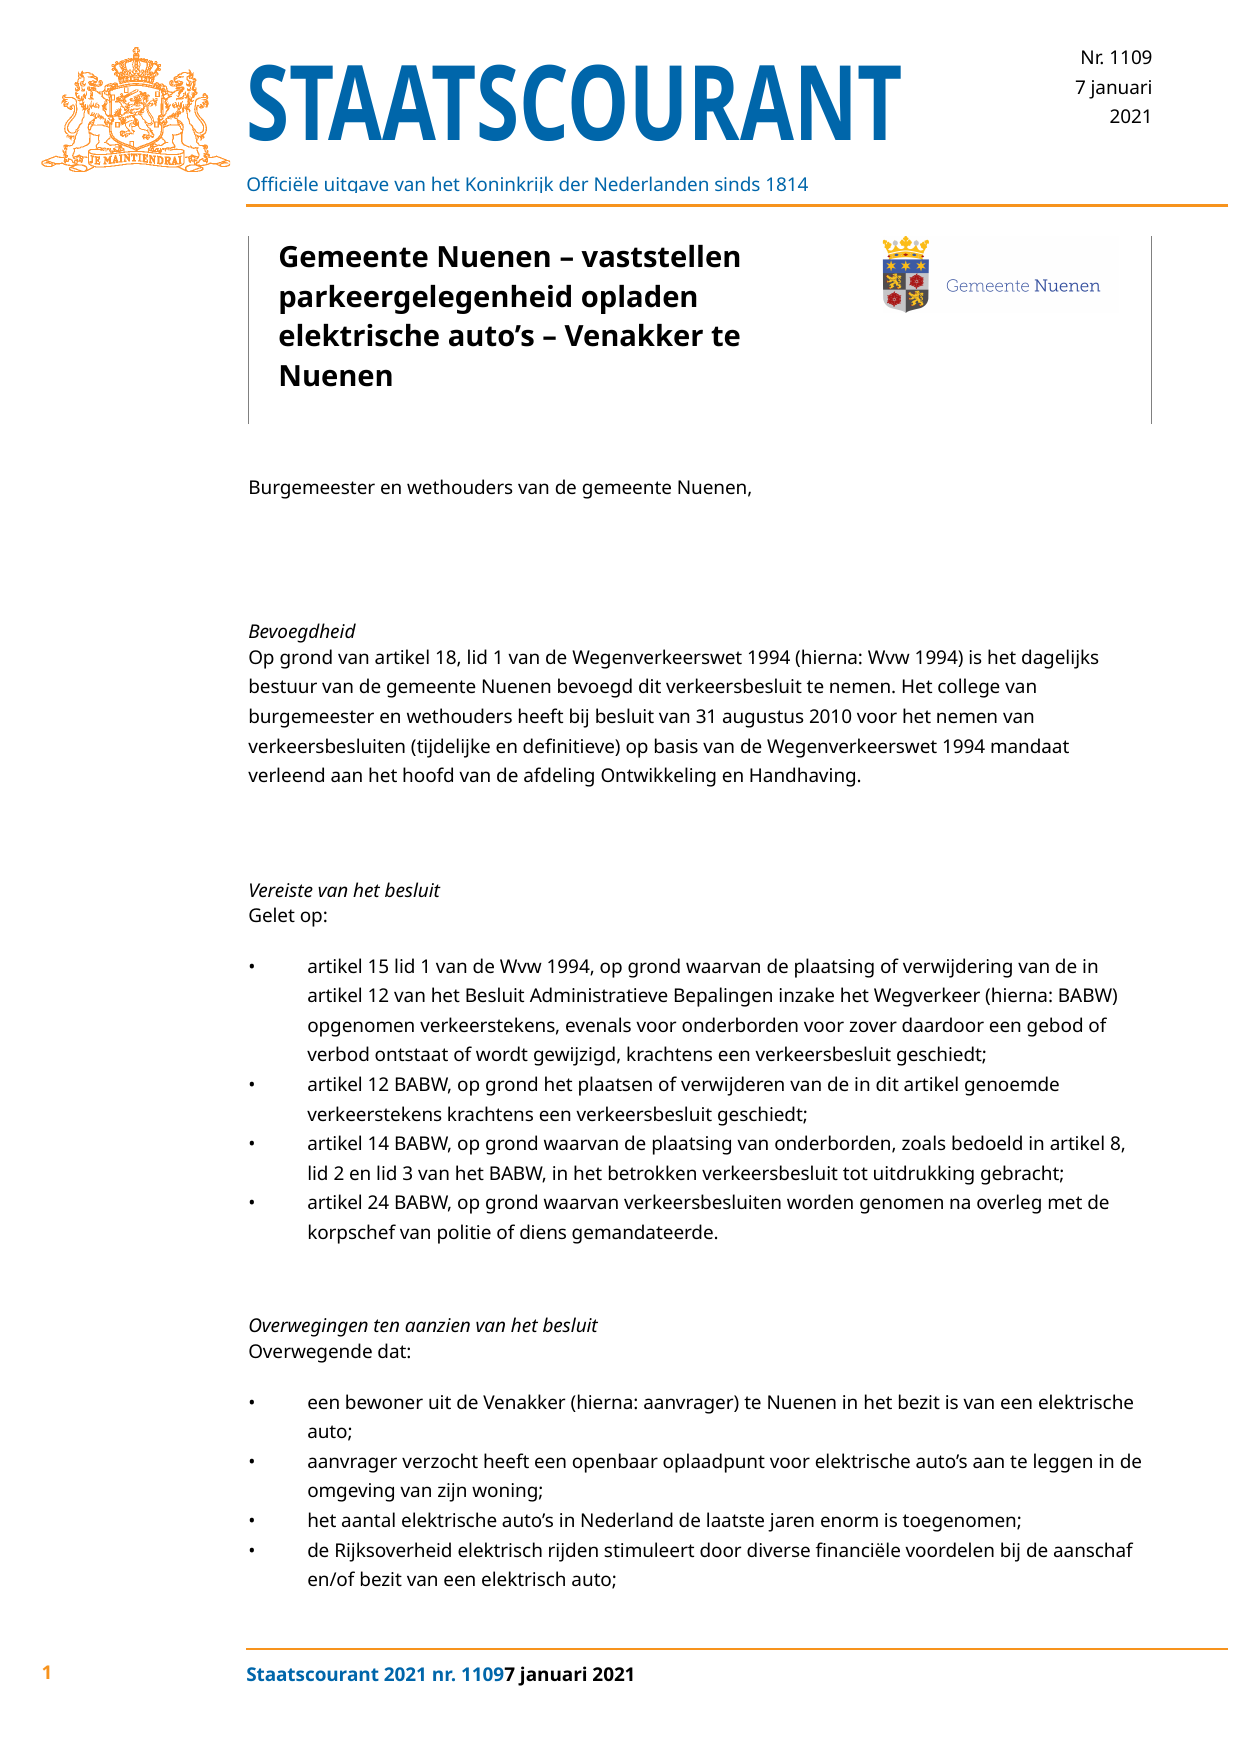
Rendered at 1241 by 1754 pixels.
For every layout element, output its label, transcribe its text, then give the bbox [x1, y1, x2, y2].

list de Rijksoverheid elektrisch rijden stimuleert door diverse financiële voordelen bij de aanschaf en/of bezit van een elektrisch auto; [248, 1537, 1152, 1592]
text Gelet op: [248, 902, 1152, 928]
text Burgemeester en wethouders van de gemeente Nuenen, [248, 474, 1152, 500]
text Bevoegdheid [248, 618, 1152, 644]
picture [882, 236, 1119, 313]
table_header Gemeente Nuenen – vaststellen parkeergelegenheid opladen elektrische auto’s – Venakker te Nuenen [249, 236, 850, 424]
list artikel 24 BABW, op grond waarvan verkeersbesluiten worden genomen na overleg met de korpschef van politie of diens gemandateerde. [248, 1189, 1152, 1245]
picture [41, 47, 231, 172]
text Op grond van artikel 18, lid 1 van de Wegenverkeerswet 1994 (hierna: Wvw 1994) is het dagelijks bestuur van de gemeente Nuenen bevoegd dit verkeersbesluit te nemen. Het college van burgemeester en wethouders heeft bij besluit van 31 augustus 2010 voor het nemen van verkeersbesluiten (tijdelijke en definitieve) op basis van de Wegenverkeerswet 1994 mandaat verleend aan het hoofd van de afdeling Ontwikkeling en Handhaving. [248, 644, 1152, 788]
list aanvrager verzocht heeft een openbaar oplaadpunt voor elektrische auto’s aan te leggen in de omgeving van zijn woning; [248, 1448, 1152, 1503]
table_header [850, 313, 1151, 424]
list artikel 12 BABW, op grond het plaatsen of verwijderen van de in dit artikel genoemde verkeerstekens krachtens een verkeersbesluit geschiedt; [248, 1071, 1152, 1127]
text Overwegende dat: [248, 1338, 1152, 1364]
text Vereiste van het besluit [248, 877, 1152, 902]
list het aantal elektrische auto’s in Nederland de laatste jaren enorm is toegenomen; [248, 1507, 1152, 1533]
table_header [1119, 236, 1151, 312]
table_header [850, 236, 882, 312]
list artikel 15 lid 1 van de Wvw 1994, op grond waarvan de plaatsing of verwijdering van de in artikel 12 van het Besluit Administratieve Bepalingen inzake het Wegverkeer (hierna: BABW) opgenomen verkeerstekens, evenals voor onderborden voor zover daardoor een gebod of verbod ontstaat of wordt gewijzigd, krachtens een verkeersbesluit geschiedt; [248, 953, 1152, 1067]
list artikel 14 BABW, op grond waarvan de plaatsing van onderborden, zoals bedoeld in artikel 8, lid 2 en lid 3 van het BABW, in het betrokken verkeersbesluit tot uitdrukking gebracht; [248, 1130, 1152, 1186]
text Overwegingen ten aanzien van het besluit [248, 1313, 1152, 1338]
list een bewoner uit de Venakker (hierna: aanvrager) te Nuenen in het bezit is van een elektrische auto; [248, 1389, 1152, 1444]
